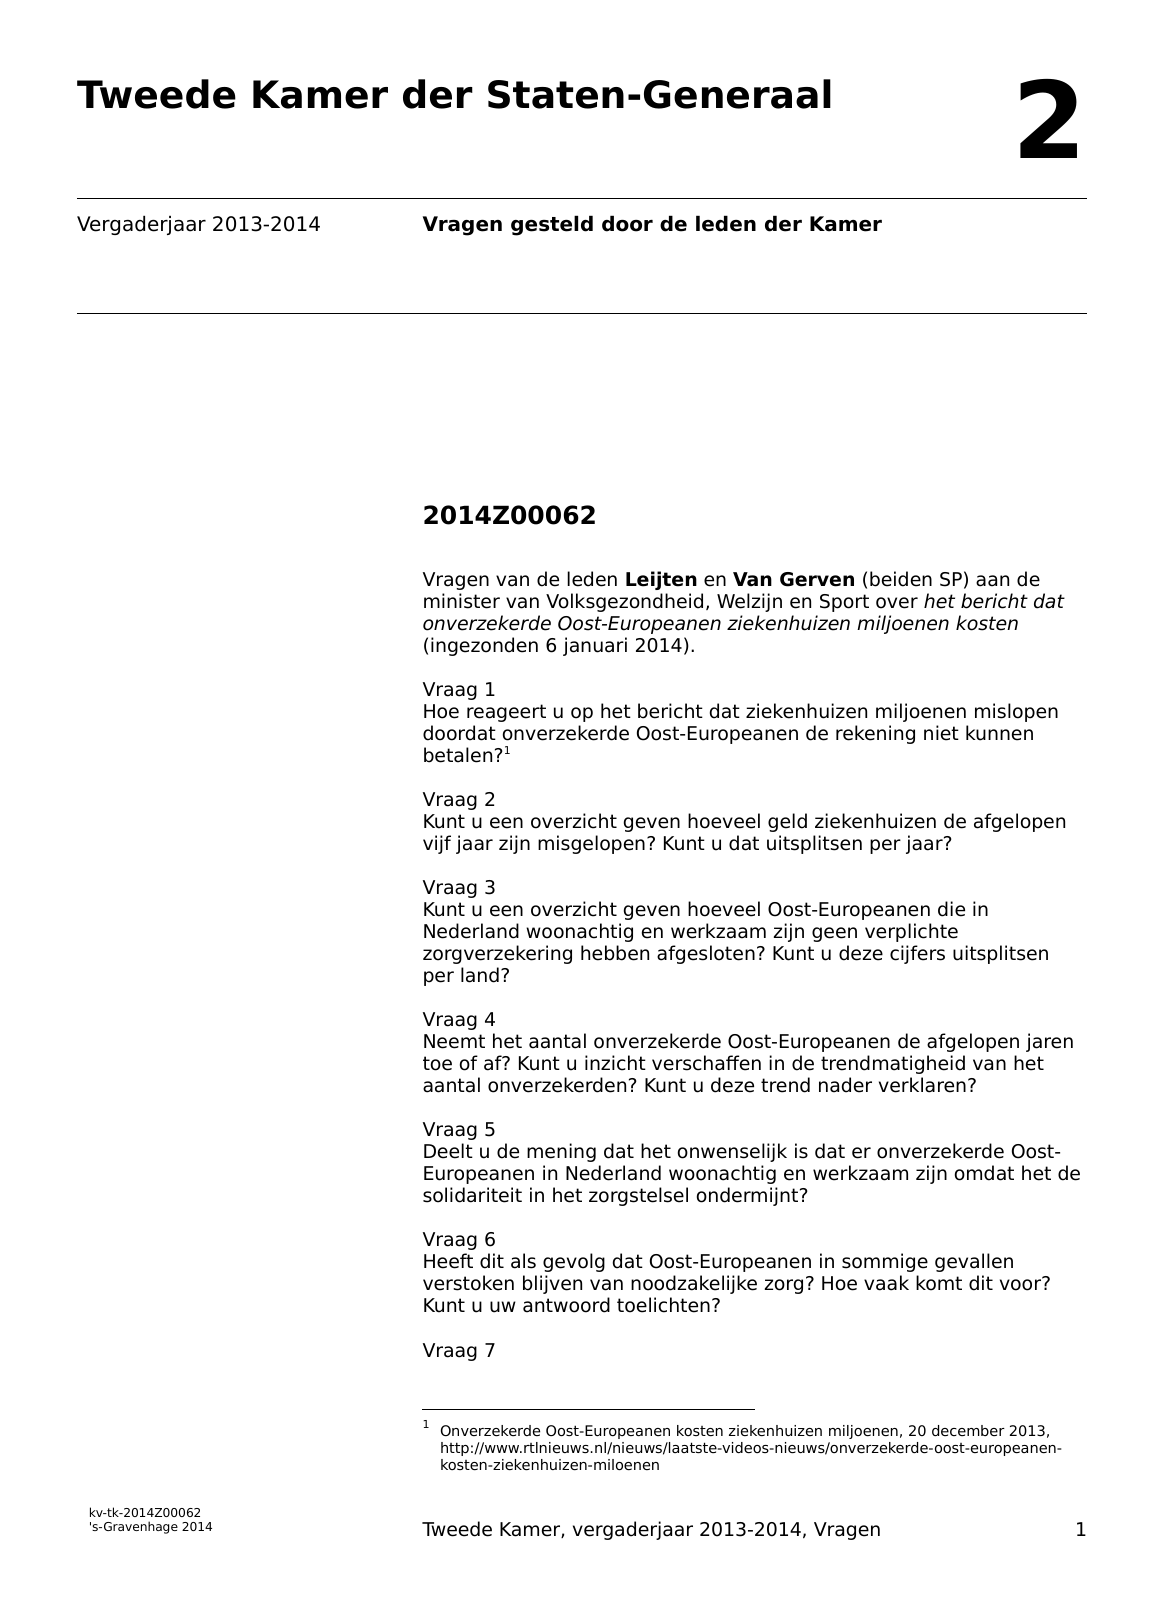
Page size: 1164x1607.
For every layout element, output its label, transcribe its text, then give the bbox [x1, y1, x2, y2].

table_cell Vragen gesteld door de leden der Kamer [422, 199, 1087, 313]
text Heeft dit als gevolg dat Oost-Europeanen in sommige gevallen verstoken blijven van noodzakelijke zorg? Hoe vaak komt dit voor? Kunt u uw antwoord toelichten? [422, 1251, 1087, 1317]
table_header 2 [886, 59, 1087, 198]
table_cell Vergaderjaar 2013-2014 [77, 199, 422, 313]
text Vraag 7 [422, 1339, 1087, 1361]
text kv-tk-2014Z00062 [88, 1506, 323, 1520]
text Deelt u de mening dat het onwenselijk is dat er onverzekerde Oost-Europeanen in Nederland woonachtig en werkzaam zijn omdat het de solidariteit in het zorgstelsel ondermijnt? [422, 1141, 1087, 1207]
table_header Tweede Kamer der Staten-Generaal [77, 59, 886, 198]
text Vraag 6 [422, 1229, 1087, 1251]
text Vraag 2 [422, 789, 1087, 811]
text 's-Gravenhage 2014 [88, 1520, 323, 1534]
text 2014Z00062 [422, 501, 1087, 531]
text Vragen van de leden Leijten en Van Gerven (beiden SP) aan de minister van Volksgezondheid, Welzijn en Sport over het bericht dat onverzekerde Oost-Europeanen ziekenhuizen miljoenen kosten (ingezonden 6 januari 2014). [422, 569, 1087, 657]
text Onverzekerde Oost-Europeanen kosten ziekenhuizen miljoenen, 20 december 2013, http://www.rtlnieuws.nl/nieuws/laatste-videos-nieuws/onverzekerde-oost-europeanen-kosten-ziekenhuizen-miloenen [422, 1418, 1087, 1474]
text Vraag 4 [422, 1009, 1087, 1031]
text Vraag 3 [422, 877, 1087, 899]
text Vraag 5 [422, 1119, 1087, 1141]
text Kunt u een overzicht geven hoeveel Oost-Europeanen die in Nederland woonachtig en werkzaam zijn geen verplichte zorgverzekering hebben afgesloten? Kunt u deze cijfers uitsplitsen per land? [422, 899, 1087, 987]
text Kunt u een overzicht geven hoeveel geld ziekenhuizen de afgelopen vijf jaar zijn misgelopen? Kunt u dat uitsplitsen per jaar? [422, 811, 1087, 855]
text Vraag 1 [422, 679, 1087, 701]
text Hoe reageert u op het bericht dat ziekenhuizen miljoenen mislopen doordat onverzekerde Oost-Europeanen de rekening niet kunnen betalen? [422, 701, 1087, 767]
text Neemt het aantal onverzekerde Oost-Europeanen de afgelopen jaren toe of af? Kunt u inzicht verschaffen in de trendmatigheid van het aantal onverzekerden? Kunt u deze trend nader verklaren? [422, 1031, 1087, 1097]
